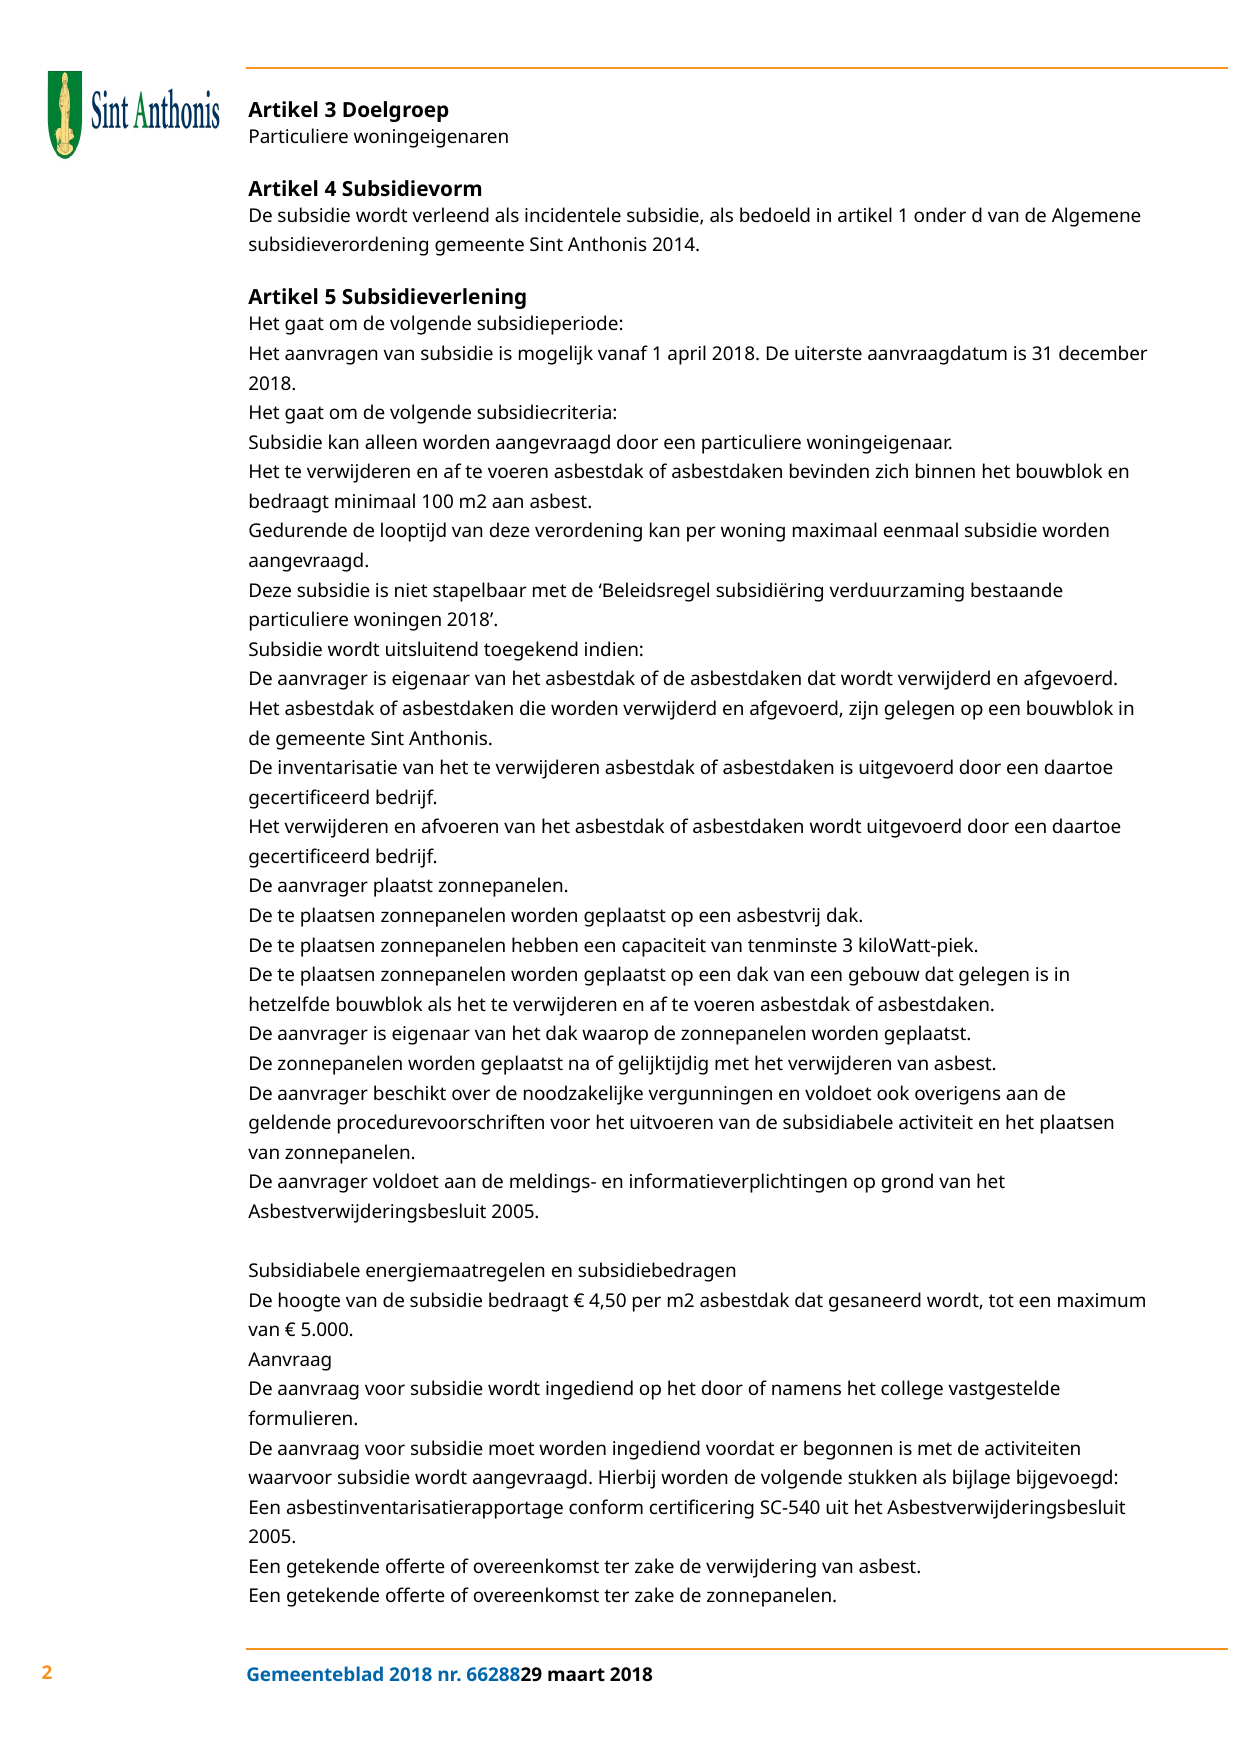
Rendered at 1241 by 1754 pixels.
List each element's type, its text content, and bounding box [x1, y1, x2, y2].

text Het gaat om de volgende subsidieperiode: [248, 311, 1152, 336]
text De aanvrager plaatst zonnepanelen. [248, 873, 1152, 898]
text De aanvrager is eigenaar van het dak waarop de zonnepanelen worden geplaatst. [248, 1021, 1152, 1046]
text Het te verwijderen en af te voeren asbestdak of asbestdaken bevinden zich binnen het bouwblok en bedraagt minimaal 100 m2 aan asbest. [248, 458, 1152, 514]
text De inventarisatie van het te verwijderen asbestdak of asbestdaken is uitgevoerd door een daartoe gecertificeerd bedrijf. [248, 754, 1152, 809]
text Het aanvragen van subsidie is mogelijk vanaf 1 april 2018. De uiterste aanvraagdatum is 31 december 2018. [248, 340, 1152, 395]
text Aanvraag [248, 1346, 1152, 1372]
text De subsidie wordt verleend als incidentele subsidie, als bedoeld in artikel 1 onder d van de Algemene subsidieverordening gemeente Sint Anthonis 2014. [248, 202, 1152, 257]
text Het gaat om de volgende subsidiecriteria: [248, 399, 1152, 425]
text De zonnepanelen worden geplaatst na of gelijktijdig met het verwijderen van asbest. [248, 1050, 1152, 1076]
text Subsidiabele energiemaatregelen en subsidiebedragen [248, 1257, 1152, 1283]
text Het verwijderen en afvoeren van het asbestdak of asbestdaken wordt uitgevoerd door een daartoe gecertificeerd bedrijf. [248, 813, 1152, 869]
text De te plaatsen zonnepanelen worden geplaatst op een dak van een gebouw dat gelegen is in hetzelfde bouwblok als het te verwijderen en af te voeren asbestdak of asbestdaken. [248, 961, 1152, 1017]
text Particuliere woningeigenaren [248, 123, 1152, 149]
text Deze subsidie is niet stapelbaar met de ‘Beleidsregel subsidiëring verduurzaming bestaande particuliere woningen 2018’. [248, 577, 1152, 632]
text Het asbestdak of asbestdaken die worden verwijderd en afgevoerd, zijn gelegen op een bouwblok in de gemeente Sint Anthonis. [248, 695, 1152, 750]
picture [41, 47, 231, 172]
text De hoogte van de subsidie bedraagt € 4,50 per m2 asbestdak dat gesaneerd wordt, tot een maximum van € 5.000. [248, 1287, 1152, 1342]
text Gedurende de looptijd van deze verordening kan per woning maximaal eenmaal subsidie worden aangevraagd. [248, 518, 1152, 573]
text Subsidie wordt uitsluitend toegekend indien: [248, 636, 1152, 662]
text Een asbestinventarisatierapportage conform certificering SC-540 uit het Asbestverwijderingsbesluit 2005. [248, 1494, 1152, 1549]
text De aanvraag voor subsidie moet worden ingediend voordat er begonnen is met de activiteiten waarvoor subsidie wordt aangevraagd. Hierbij worden de volgende stukken als bijlage bijgevoegd: [248, 1435, 1152, 1490]
text De aanvrager is eigenaar van het asbestdak of de asbestdaken dat wordt verwijderd en afgevoerd. [248, 666, 1152, 691]
text Een getekende offerte of overeenkomst ter zake de verwijdering van asbest. [248, 1553, 1152, 1579]
text De te plaatsen zonnepanelen worden geplaatst op een asbestvrij dak. [248, 902, 1152, 928]
text De aanvrager voldoet aan de meldings- en informatieverplichtingen op grond van het Asbestverwijderingsbesluit 2005. [248, 1168, 1152, 1224]
text De aanvrager beschikt over de noodzakelijke vergunningen en voldoet ook overigens aan de geldende procedurevoorschriften voor het uitvoeren van de subsidiabele activiteit en het plaatsen van zonnepanelen. [248, 1080, 1152, 1164]
text De aanvraag voor subsidie wordt ingediend op het door of namens het college vastgestelde formulieren. [248, 1376, 1152, 1431]
text De te plaatsen zonnepanelen hebben een capaciteit van tenminste 3 kiloWatt-piek. [248, 932, 1152, 957]
text Artikel 5 Subsidieverlening [248, 282, 1152, 311]
text Een getekende offerte of overeenkomst ter zake de zonnepanelen. [248, 1583, 1152, 1608]
text Artikel 4 Subsidievorm [248, 174, 1152, 202]
text Artikel 3 Doelgroep [248, 95, 1152, 123]
text Subsidie kan alleen worden aangevraagd door een particuliere woningeigenaar. [248, 429, 1152, 454]
